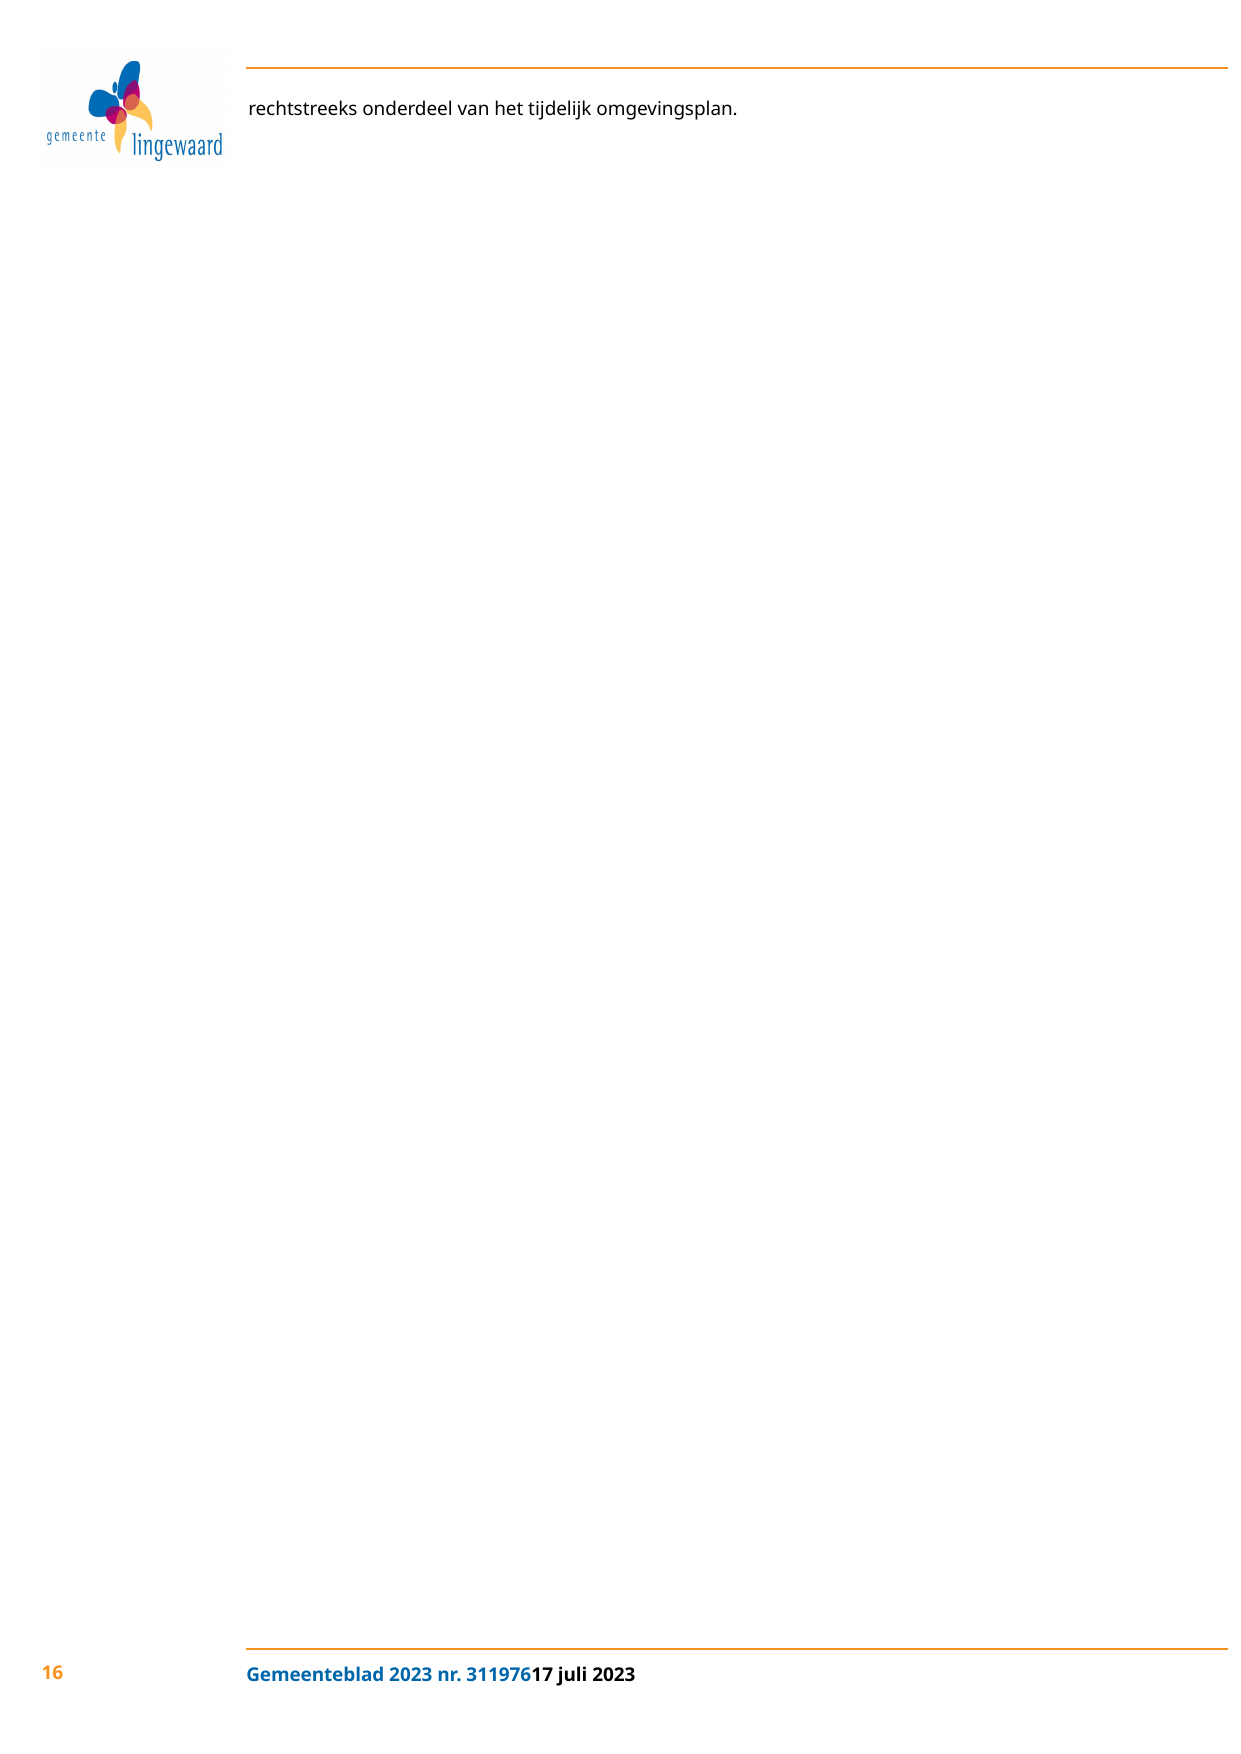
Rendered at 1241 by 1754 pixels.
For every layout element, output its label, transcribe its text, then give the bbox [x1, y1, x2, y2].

text rechtstreeks onderdeel van het tijdelijk omgevingsplan. [248, 95, 1152, 121]
picture [41, 47, 231, 172]
